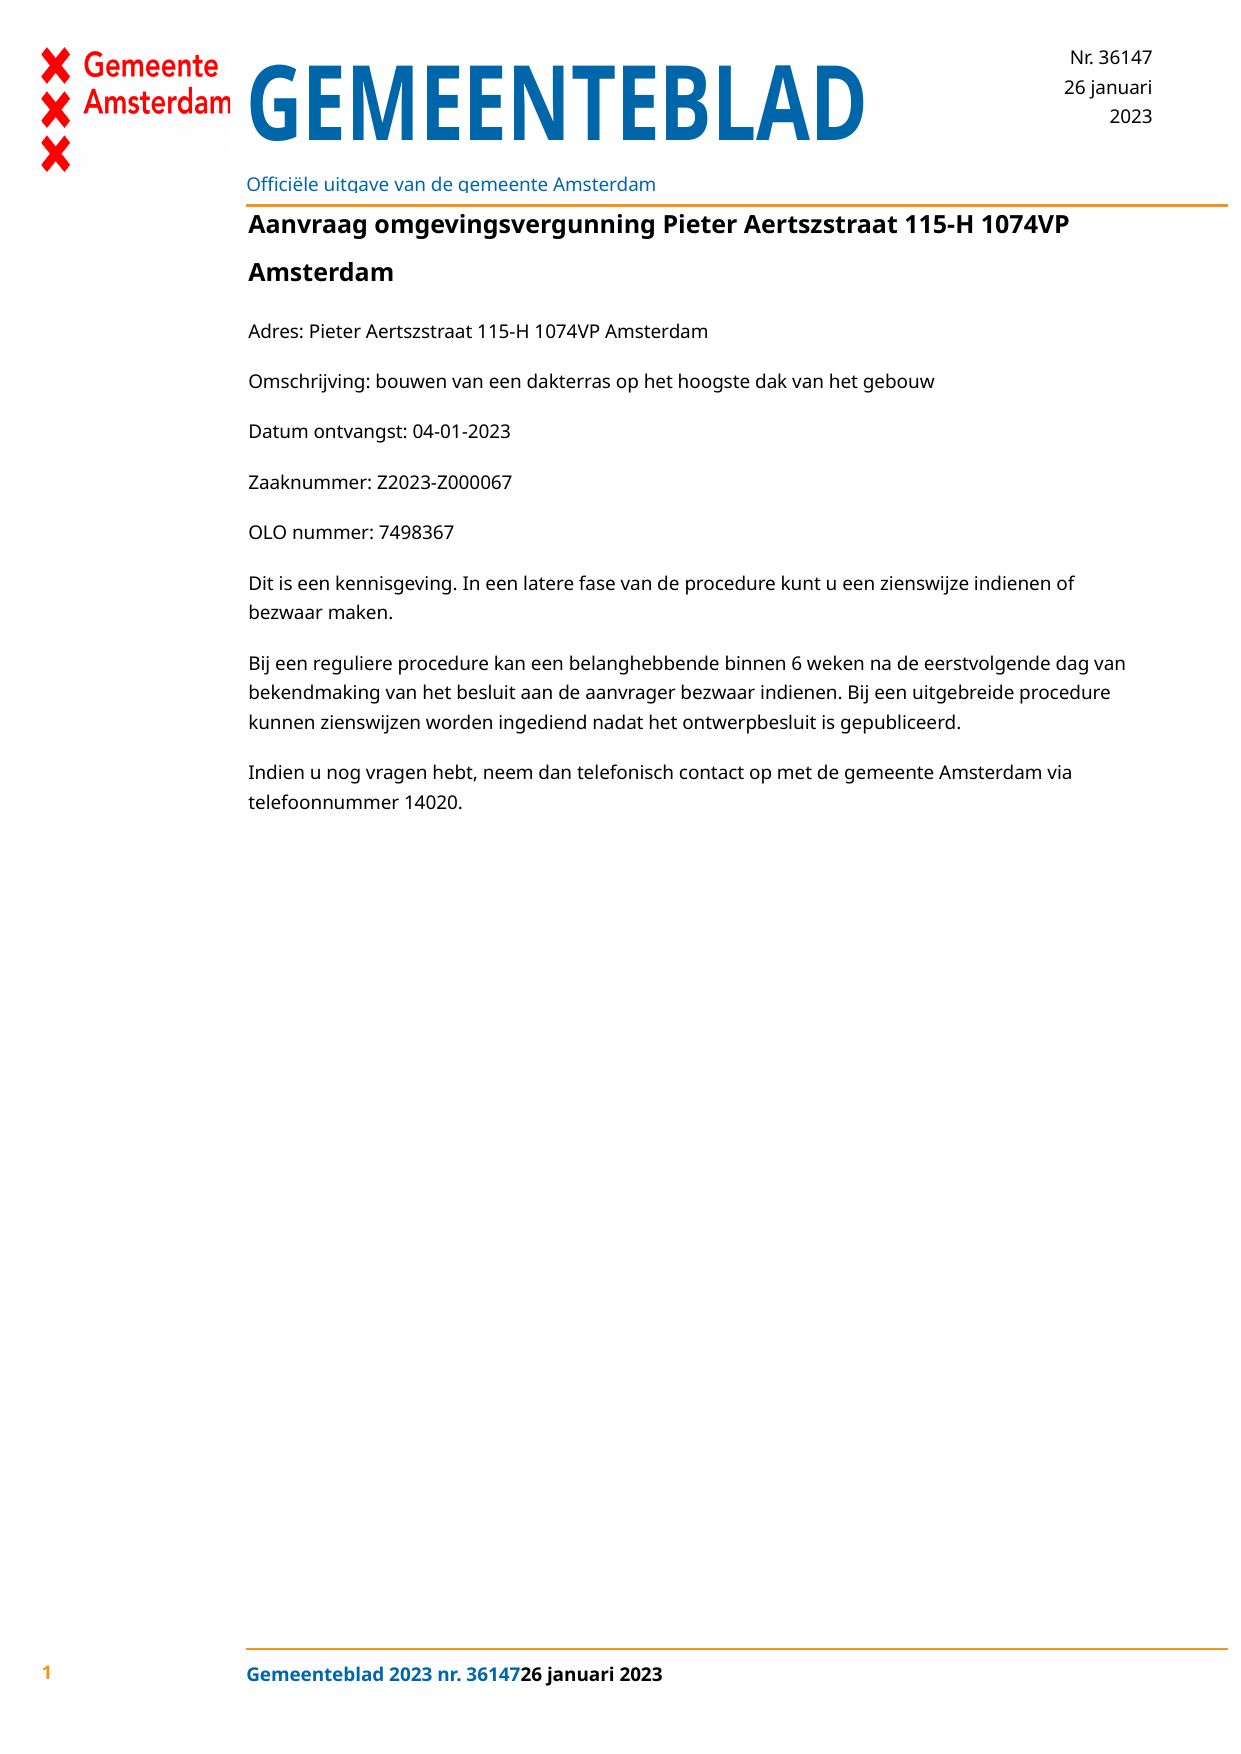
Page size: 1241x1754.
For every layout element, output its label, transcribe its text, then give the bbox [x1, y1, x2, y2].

text Datum ontvangst: 04-01-2023 [248, 419, 1152, 444]
text Zaaknummer: Z2023-Z000067 [248, 469, 1152, 495]
text Indien u nog vragen hebt, neem dan telefonisch contact op met de gemeente Amsterdam via telefoonnummer 14020. [248, 759, 1152, 815]
picture [41, 47, 231, 172]
text Adres: Pieter Aertszstraat 115-H 1074VP Amsterdam [248, 318, 1152, 344]
text Omschrijving: bouwen van een dakterras op het hoogste dak van het gebouw [248, 368, 1152, 394]
text OLO nummer: 7498367 [248, 519, 1152, 545]
text Aanvraag omgevingsvergunning Pieter Aertszstraat 115-H 1074VP Amsterdam [248, 207, 1152, 288]
text Dit is een kennisgeving. In een latere fase van de procedure kunt u een zienswijze indienen of bezwaar maken. [248, 570, 1152, 625]
text Bij een reguliere procedure kan een belanghebbende binnen 6 weken na de eerstvolgende dag van bekendmaking van het besluit aan de aanvrager bezwaar indienen. Bij een uitgebreide procedure kunnen zienswijzen worden ingediend nadat het ontwerpbesluit is gepubliceerd. [248, 650, 1152, 735]
